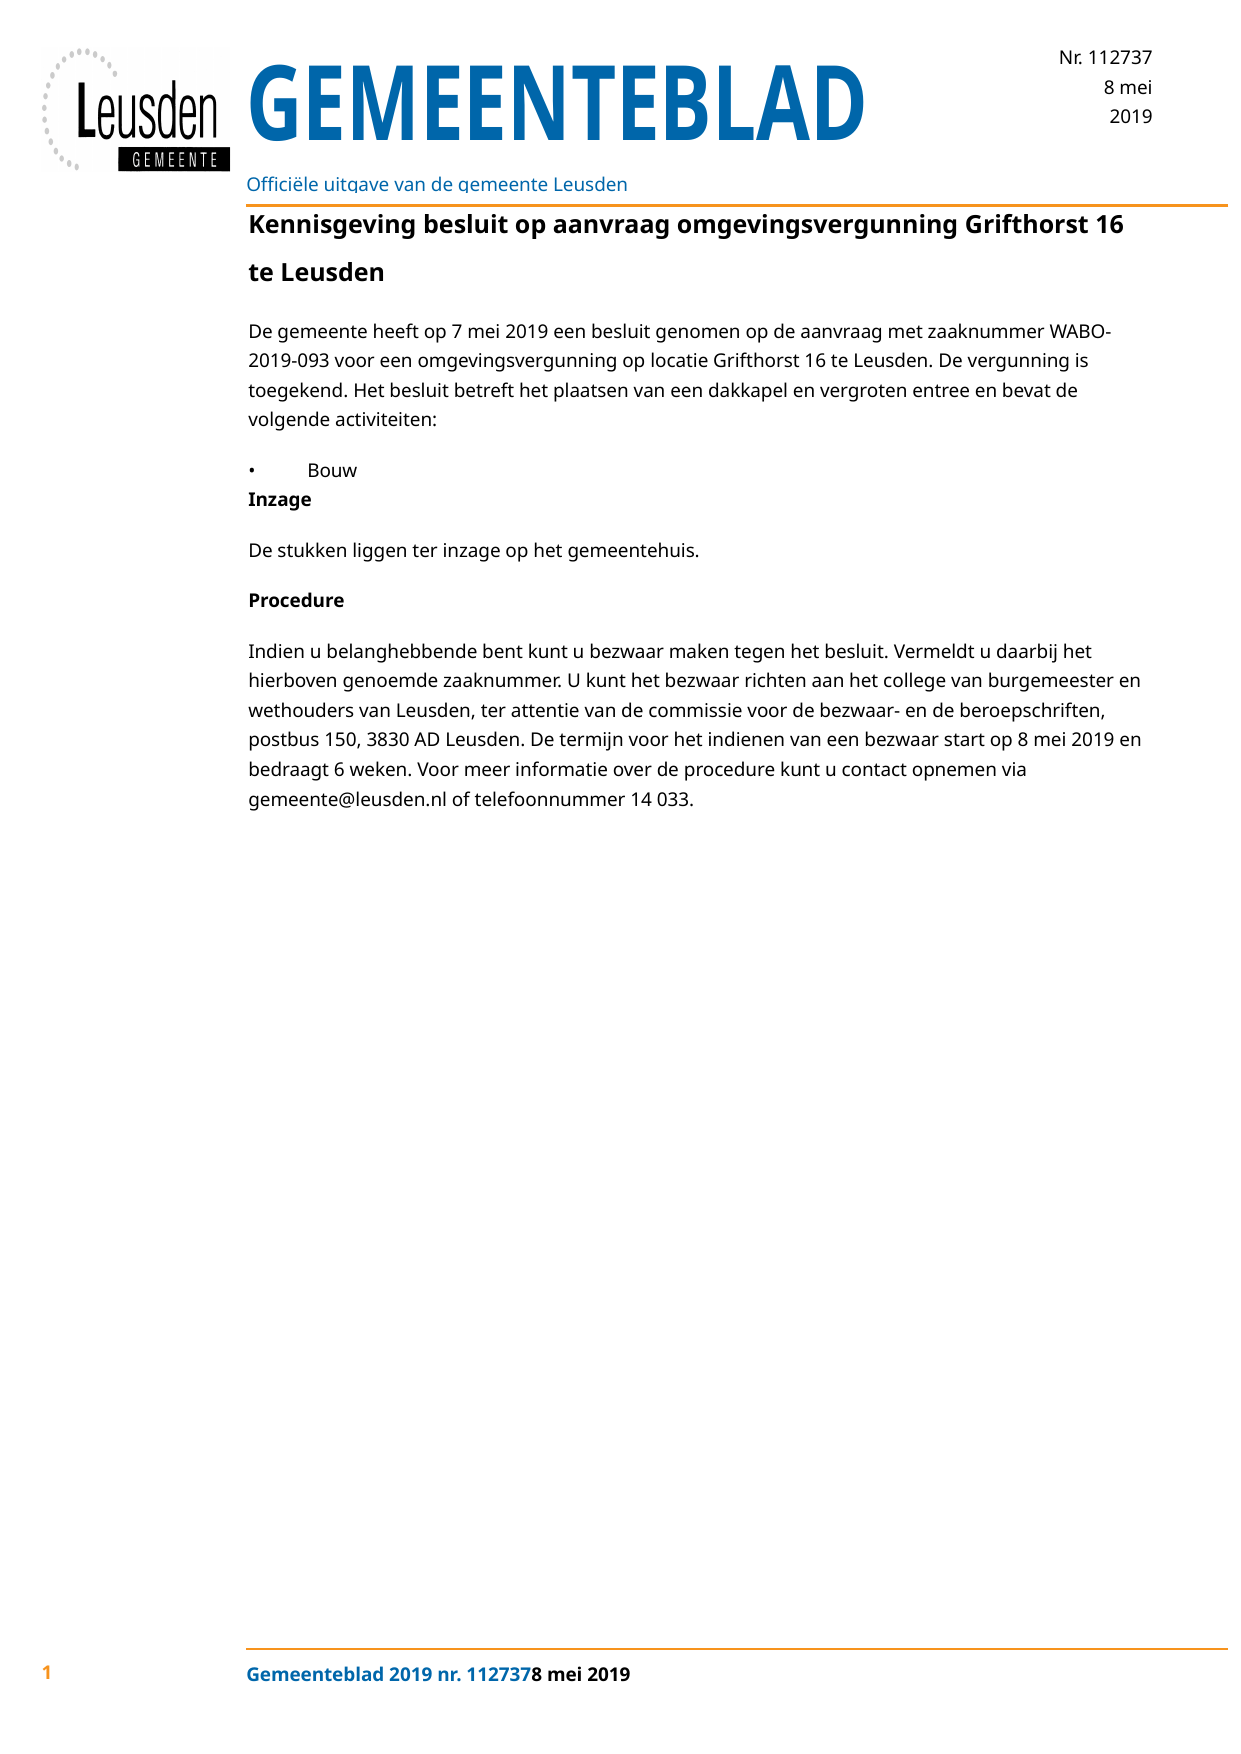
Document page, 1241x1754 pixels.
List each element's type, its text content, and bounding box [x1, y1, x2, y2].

text Indien u belanghebbende bent kunt u bezwaar maken tegen het besluit. Vermeldt u daarbij het hierboven genoemde zaaknummer. U kunt het bezwaar richten aan het college van burgemeester en wethouders van Leusden, ter attentie van de commissie voor de bezwaar- en de beroepschriften, postbus 150, 3830 AD Leusden. De termijn voor het indienen van een bezwaar start op 8 mei 2019 en bedraagt 6 weken. Voor meer informatie over de procedure kunt u contact opnemen via gemeente@leusden.nl of telefoonnummer 14 033. [248, 638, 1152, 812]
text Procedure [248, 587, 1152, 613]
text Kennisgeving besluit op aanvraag omgevingsvergunning Grifthorst 16 te Leusden [248, 207, 1152, 288]
text De gemeente heeft op 7 mei 2019 een besluit genomen op de aanvraag met zaaknummer WABO-2019-093 voor een omgevingsvergunning op locatie Grifthorst 16 te Leusden. De vergunning is toegekend. Het besluit betreft het plaatsen van een dakkapel en vergroten entree en bevat de volgende activiteiten: [248, 318, 1152, 432]
picture [41, 47, 231, 172]
list Bouw [248, 457, 1152, 483]
text Inzage [248, 487, 1152, 512]
text De stukken liggen ter inzage op het gemeentehuis. [248, 537, 1152, 563]
